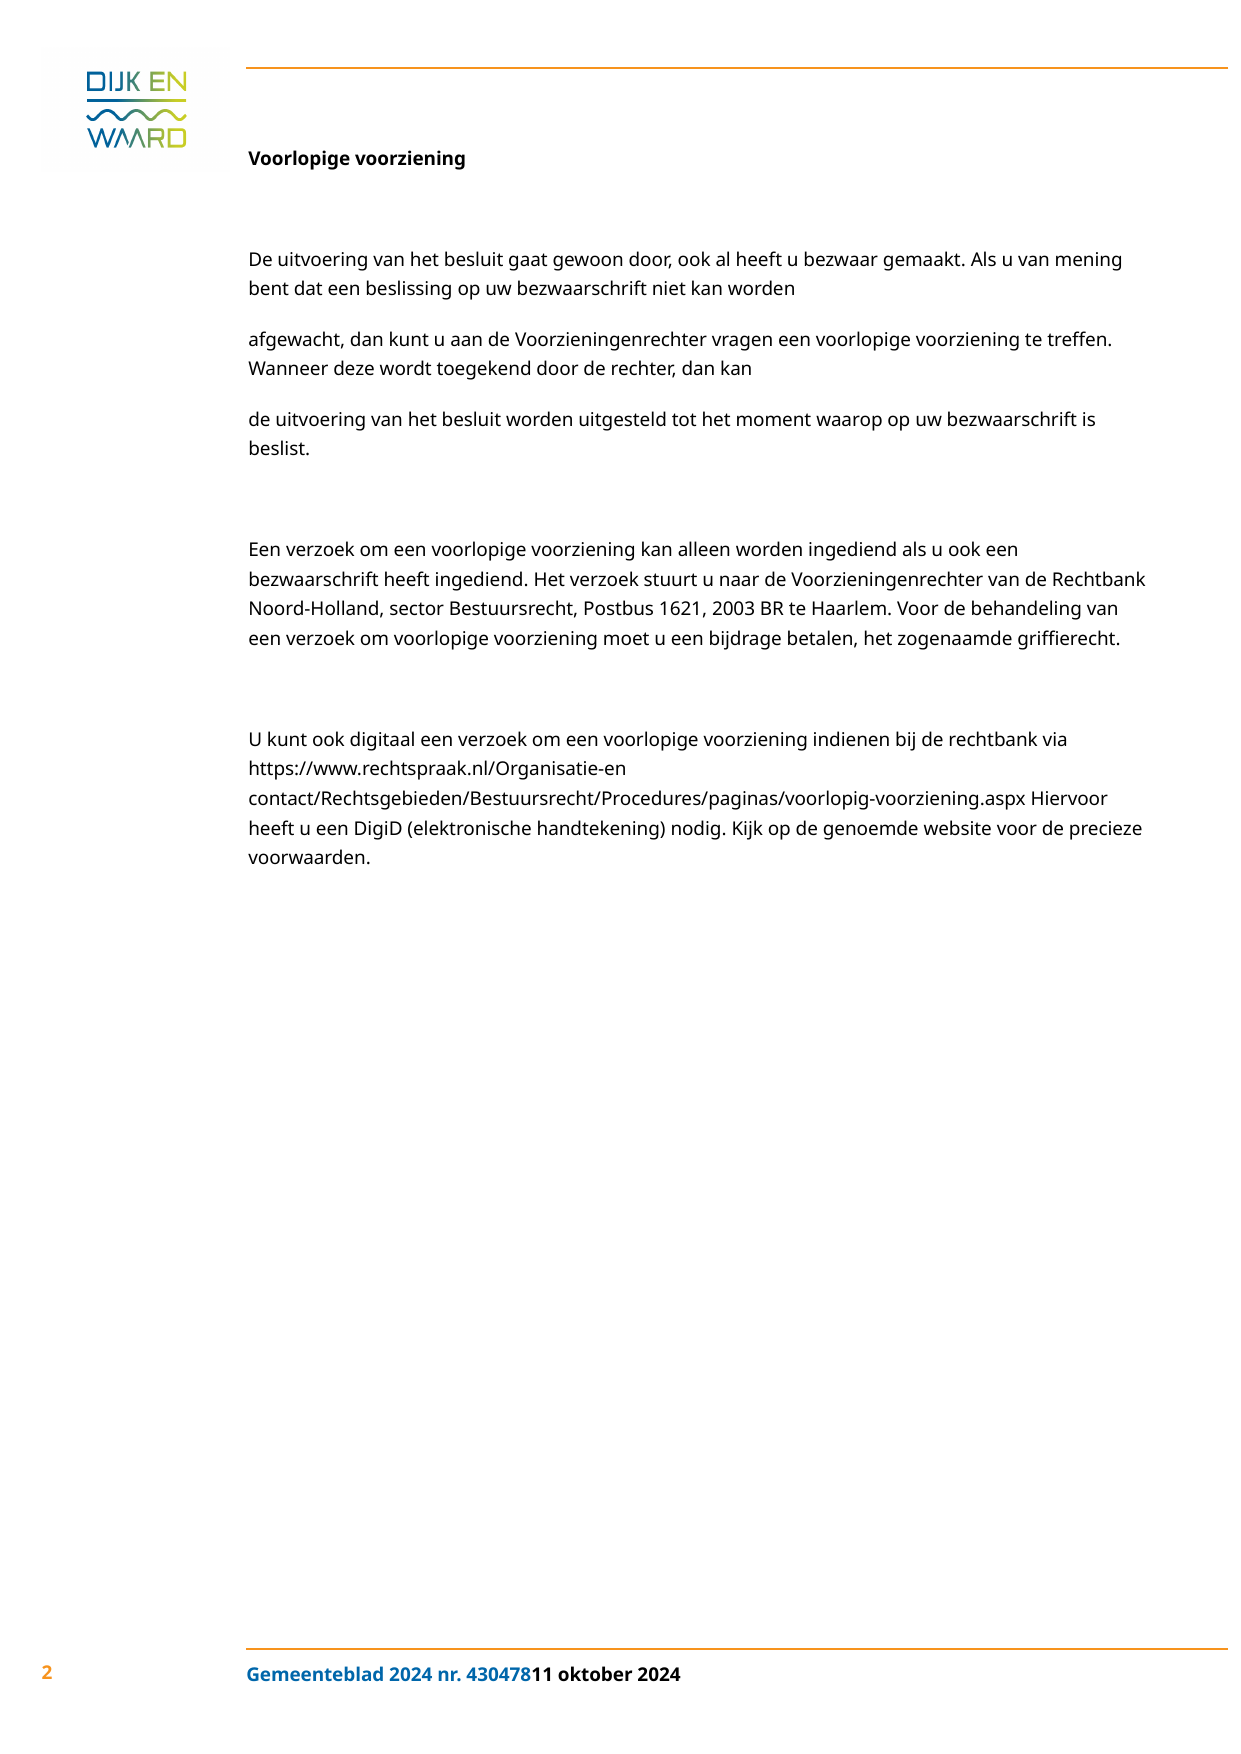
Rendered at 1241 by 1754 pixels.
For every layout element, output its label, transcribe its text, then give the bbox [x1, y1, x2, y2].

text U kunt ook digitaal een verzoek om een voorlopige voorziening indienen bij de rechtbank via https://www.rechtspraak.nl/Organisatie-en contact/Rechtsgebieden/Bestuursrecht/Procedures/paginas/voorlopig-voorziening.aspx Hiervoor heeft u een DigiD (elektronische handtekening) nodig. Kijk op de genoemde website voor de precieze voorwaarden. [248, 726, 1152, 870]
text Voorlopige voorziening [248, 145, 1152, 171]
text De uitvoering van het besluit gaat gewoon door, ook al heeft u bezwaar gemaakt. Als u van mening bent dat een beslissing op uw bezwaarschrift niet kan worden [248, 246, 1152, 301]
text de uitvoering van het besluit worden uitgesteld tot het moment waarop op uw bezwaarschrift is beslist. [248, 406, 1152, 461]
text afgewacht, dan kunt u aan de Voorzieningenrechter vragen een voorlopige voorziening te treffen. Wanneer deze wordt toegekend door de rechter, dan kan [248, 326, 1152, 381]
picture [41, 47, 231, 172]
text Een verzoek om een voorlopige voorziening kan alleen worden ingediend als u ook een bezwaarschrift heeft ingediend. Het verzoek stuurt u naar de Voorzieningenrechter van de Rechtbank Noord-Holland, sector Bestuursrecht, Postbus 1621, 2003 BR te Haarlem. Voor de behandeling van een verzoek om voorlopige voorziening moet u een bijdrage betalen, het zogenaamde griffierecht. [248, 536, 1152, 651]
